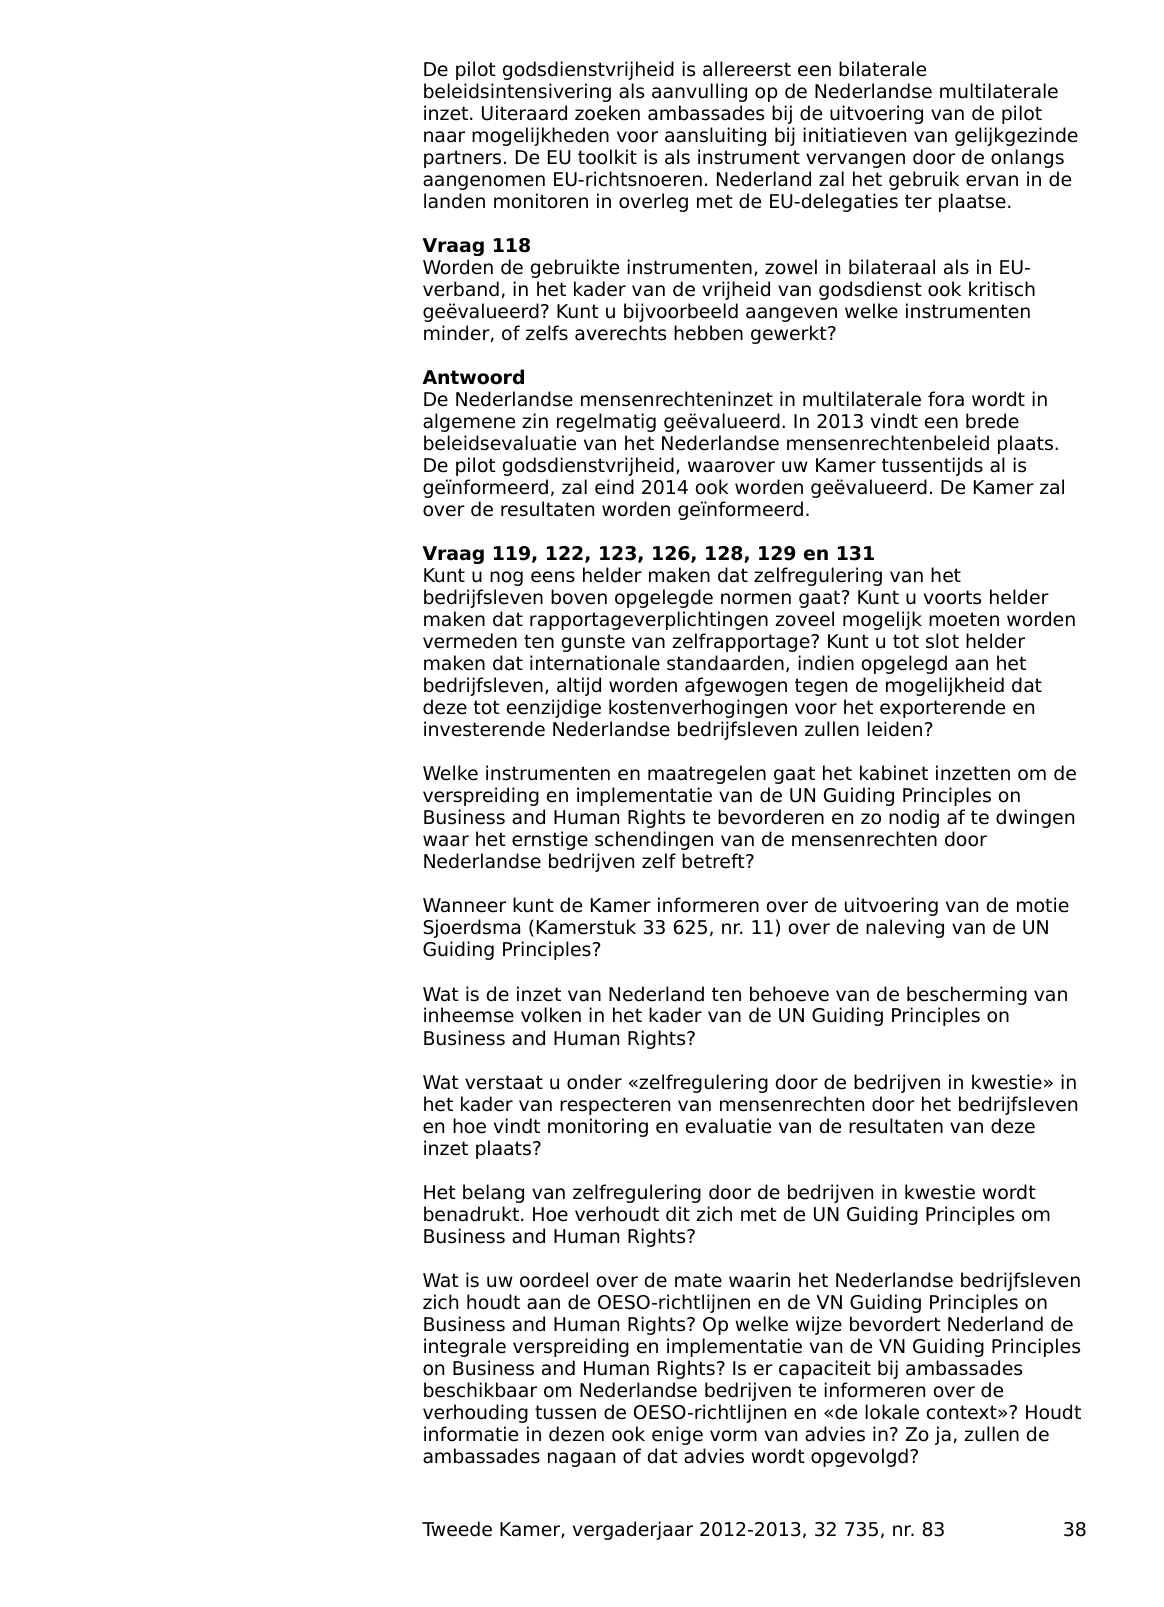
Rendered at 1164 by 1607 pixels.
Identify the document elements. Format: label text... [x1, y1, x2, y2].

text Wat is de inzet van Nederland ten behoeve van de bescherming van inheemse volken in het kader van de UN Guiding Principles on Business and Human Rights? [422, 983, 1087, 1049]
text Wanneer kunt de Kamer informeren over de uitvoering van de motie Sjoerdsma (Kamerstuk 33 625, nr. 11) over de naleving van de UN Guiding Principles? [422, 895, 1087, 961]
text De Nederlandse mensenrechteninzet in multilaterale fora wordt in algemene zin regelmatig geëvalueerd. In 2013 vindt een brede beleidsevaluatie van het Nederlandse mensenrechtenbeleid plaats. De pilot godsdienstvrijheid, waarover uw Kamer tussentijds al is geïnformeerd, zal eind 2014 ook worden geëvalueerd. De Kamer zal over de resultaten worden geïnformeerd. [422, 389, 1087, 521]
text Kunt u nog eens helder maken dat zelfregulering van het bedrijfsleven boven opgelegde normen gaat? Kunt u voorts helder maken dat rapportageverplichtingen zoveel mogelijk moeten worden vermeden ten gunste van zelfrapportage? Kunt u tot slot helder maken dat internationale standaarden, indien opgelegd aan het bedrijfsleven, altijd worden afgewogen tegen de mogelijkheid dat deze tot eenzijdige kostenverhogingen voor het exporterende en investerende Nederlandse bedrijfsleven zullen leiden? [422, 565, 1087, 741]
text De pilot godsdienstvrijheid is allereerst een bilaterale beleidsintensivering als aanvulling op de Nederlandse multilaterale inzet. Uiteraard zoeken ambassades bij de uitvoering van de pilot naar mogelijkheden voor aansluiting bij initiatieven van gelijkgezinde partners. De EU toolkit is als instrument vervangen door de onlangs aangenomen EU-richtsnoeren. Nederland zal het gebruik ervan in de landen monitoren in overleg met de EU-delegaties ter plaatse. [422, 59, 1087, 213]
text Wat is uw oordeel over de mate waarin het Nederlandse bedrijfsleven zich houdt aan de OESO-richtlijnen en de VN Guiding Principles on Business and Human Rights? Op welke wijze bevordert Nederland de integrale verspreiding en implementatie van de VN Guiding Principles on Business and Human Rights? Is er capaciteit bij ambassades beschikbaar om Nederlandse bedrijven te informeren over de verhouding tussen de OESO-richtlijnen en «de lokale context»? Houdt informatie in dezen ook enige vorm van advies in? Zo ja, zullen de ambassades nagaan of dat advies wordt opgevolgd? [422, 1270, 1087, 1468]
text Vraag 118 [422, 235, 1087, 257]
text Vraag 119, 122, 123, 126, 128, 129 en 131 [422, 543, 1087, 565]
text Antwoord [422, 367, 1087, 389]
text Welke instrumenten en maatregelen gaat het kabinet inzetten om de verspreiding en implementatie van de UN Guiding Principles on Business and Human Rights te bevorderen en zo nodig af te dwingen waar het ernstige schendingen van de mensenrechten door Nederlandse bedrijven zelf betreft? [422, 763, 1087, 873]
text Worden de gebruikte instrumenten, zowel in bilateraal als in EU-verband, in het kader van de vrijheid van godsdienst ook kritisch geëvalueerd? Kunt u bijvoorbeeld aangeven welke instrumenten minder, of zelfs averechts hebben gewerkt? [422, 257, 1087, 345]
text Het belang van zelfregulering door de bedrijven in kwestie wordt benadrukt. Hoe verhoudt dit zich met de UN Guiding Principles om Business and Human Rights? [422, 1182, 1087, 1248]
text Wat verstaat u onder «zelfregulering door de bedrijven in kwestie» in het kader van respecteren van mensenrechten door het bedrijfsleven en hoe vindt monitoring en evaluatie van de resultaten van deze inzet plaats? [422, 1072, 1087, 1159]
